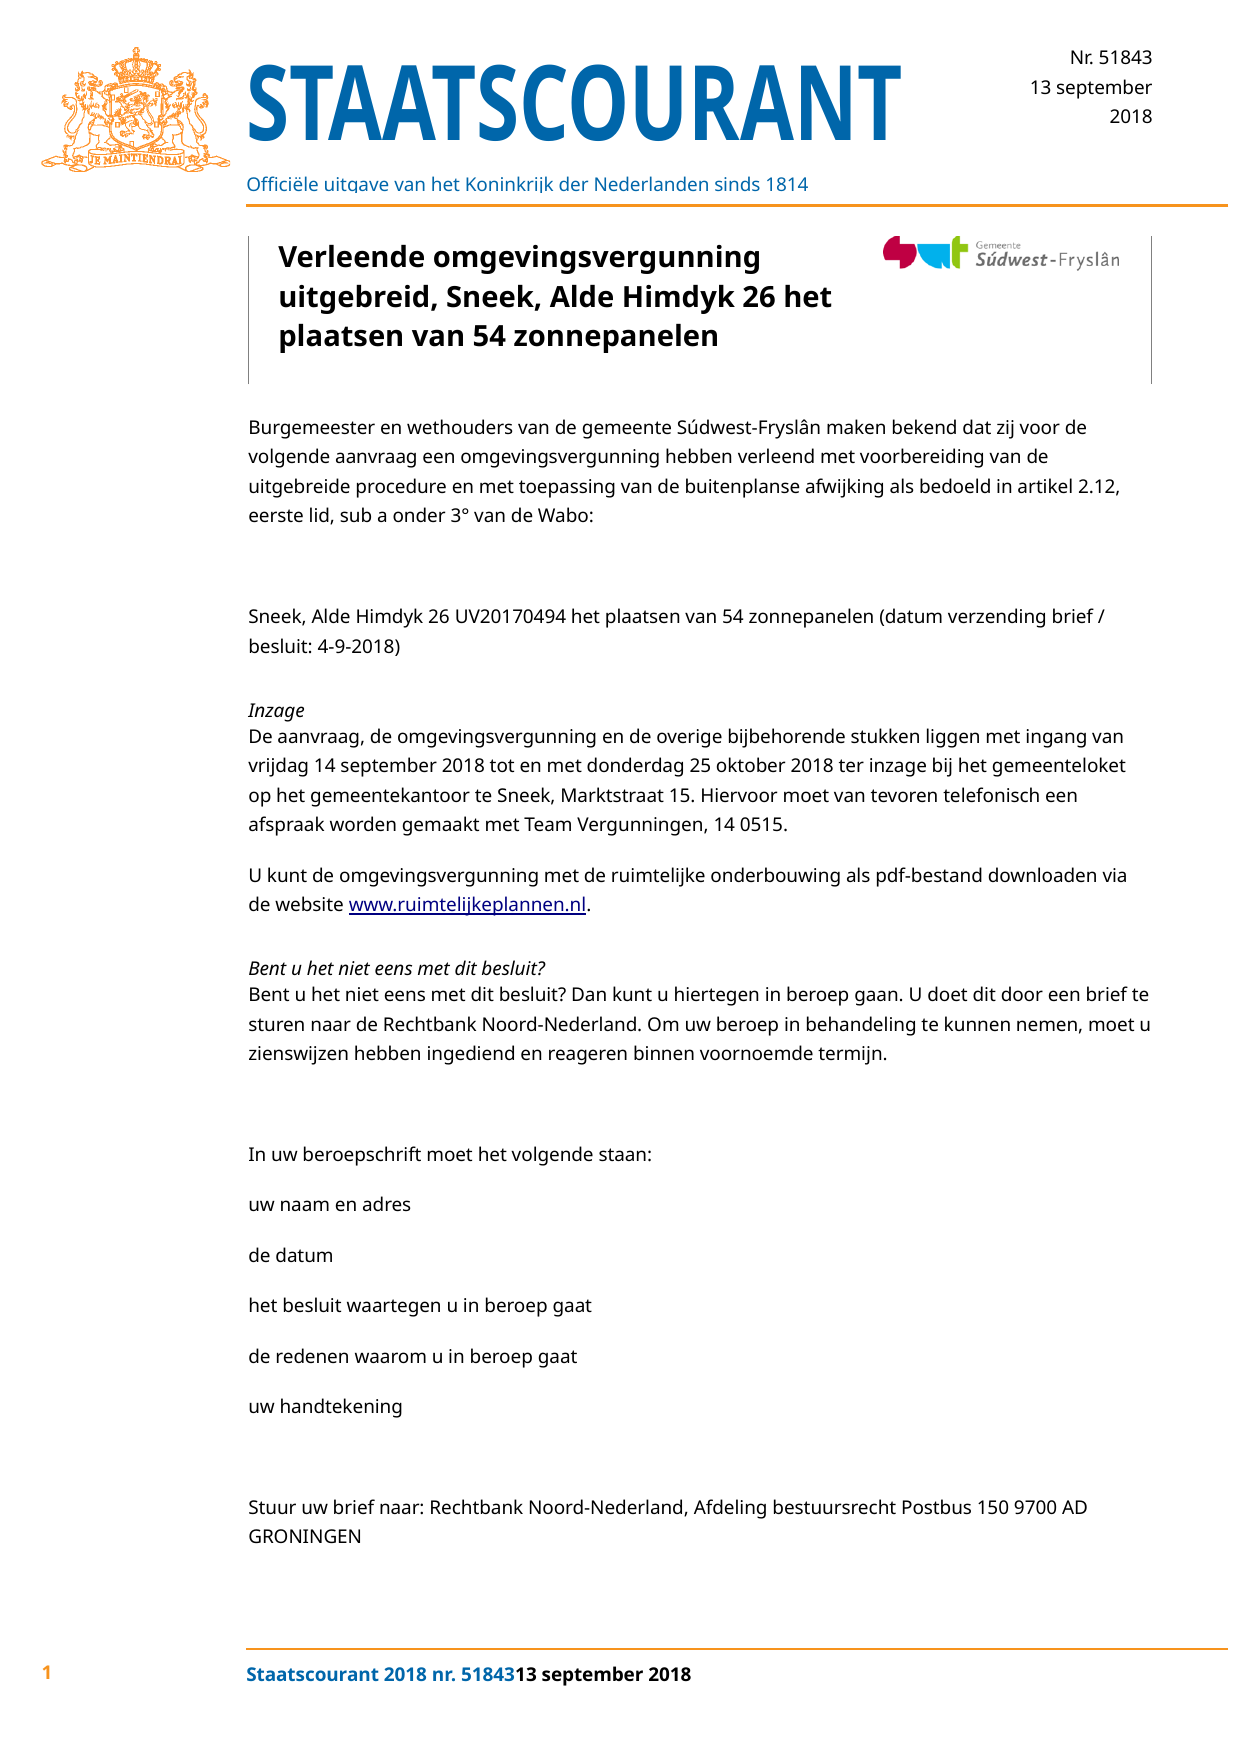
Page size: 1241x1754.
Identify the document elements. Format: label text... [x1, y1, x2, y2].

text Burgemeester en wethouders van de gemeente Súdwest-Fryslân maken bekend dat zij voor de volgende aanvraag een omgevingsvergunning hebben verleend met voorbereiding van de uitgebreide procedure en met toepassing van de buitenplanse afwijking als bedoeld in artikel 2.12, eerste lid, sub a onder 3° van de Wabo: [248, 414, 1152, 528]
text De aanvraag, de omgevingsvergunning en de overige bijbehorende stukken liggen met ingang van vrijdag 14 september 2018 tot en met donderdag 25 oktober 2018 ter inzage bij het gemeenteloket op het gemeentekantoor te Sneek, Marktstraat 15. Hiervoor moet van tevoren telefonisch een afspraak worden gemaakt met Team Vergunningen, 14 0515. [248, 723, 1152, 837]
text de datum [248, 1242, 1152, 1268]
picture [882, 236, 1119, 272]
text Inzage [248, 697, 1152, 723]
text U kunt de omgevingsvergunning met de ruimtelijke onderbouwing als pdf-bestand downloaden via de website www.ruimtelijkeplannen.nl. [248, 862, 1152, 917]
picture [41, 47, 231, 172]
text uw naam en adres [248, 1192, 1152, 1217]
text Bent u het niet eens met dit besluit? [248, 956, 1152, 981]
text het besluit waartegen u in beroep gaat [248, 1292, 1152, 1318]
text uw handtekening [248, 1393, 1152, 1419]
text Sneek, Alde Himdyk 26 UV20170494 het plaatsen van 54 zonnepanelen (datum verzending brief / besluit: 4-9-2018) [248, 603, 1152, 659]
text Bent u het niet eens met dit besluit? Dan kunt u hiertegen in beroep gaan. U doet dit door een brief te sturen naar de Rechtbank Noord-Nederland. Om uw beroep in behandeling te kunnen nemen, moet u zienswijzen hebben ingediend en reageren binnen voornoemde termijn. [248, 981, 1152, 1066]
text de redenen waarom u in beroep gaat [248, 1343, 1152, 1369]
table_header Verleende omgevingsvergunning uitgebreid, Sneek, Alde Himdyk 26 het plaatsen van 54 zonnepanelen [249, 236, 850, 384]
text In uw beroepschrift moet het volgende staan: [248, 1141, 1152, 1167]
table_header [850, 236, 1151, 384]
text Stuur uw brief naar: Rechtbank Noord-Nederland, Afdeling bestuursrecht Postbus 150 9700 AD GRONINGEN [248, 1494, 1152, 1549]
